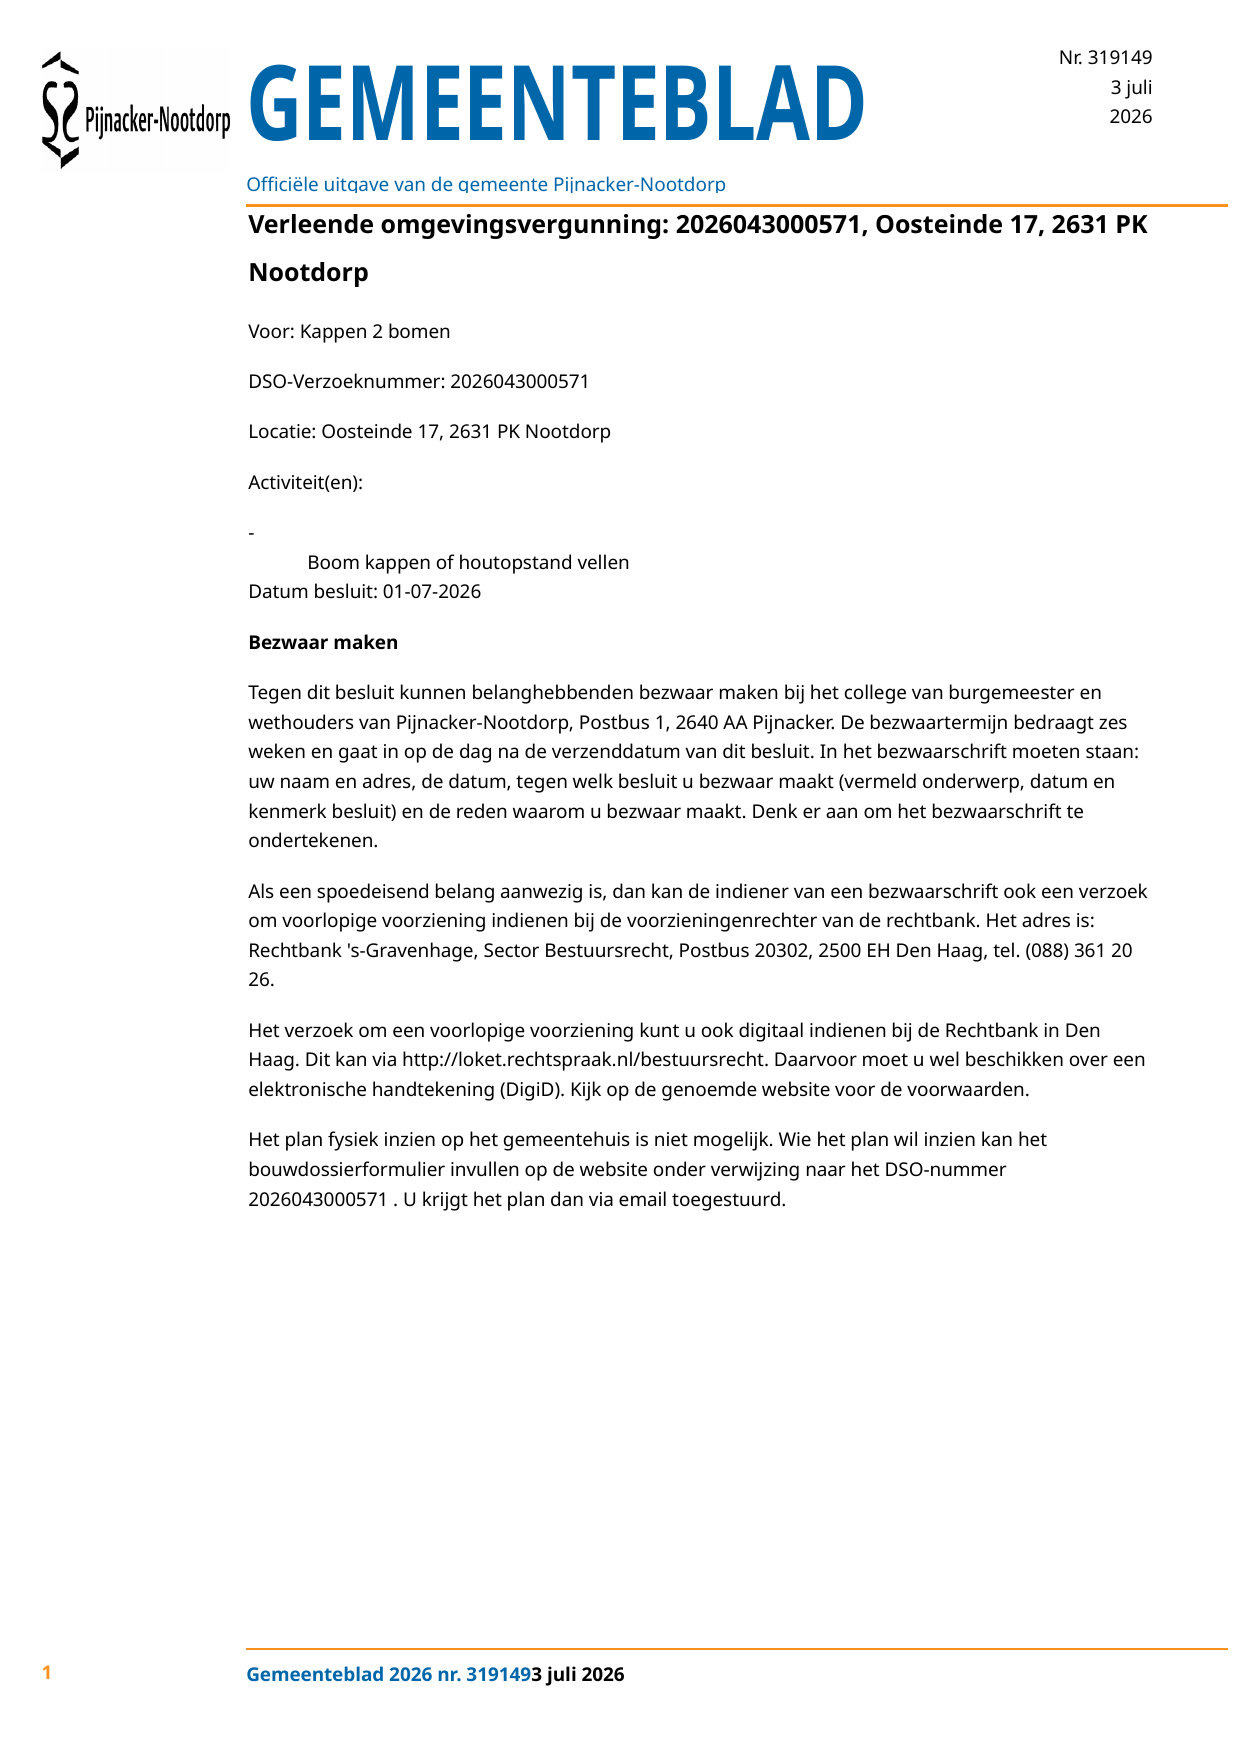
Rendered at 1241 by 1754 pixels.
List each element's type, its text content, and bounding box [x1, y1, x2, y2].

text Het plan fysiek inzien op het gemeentehuis is niet mogelijk. Wie het plan wil inzien kan het bouwdossierformulier invullen op de website onder verwijzing naar het DSO-nummer 2026043000571 . U krijgt het plan dan via email toegestuurd. [248, 1127, 1152, 1212]
text Verleende omgevingsvergunning: 2026043000571, Oosteinde 17, 2631 PK Nootdorp [248, 207, 1152, 288]
picture [41, 47, 231, 172]
text Als een spoedeisend belang aanwezig is, dan kan de indiener van een bezwaarschrift ook een verzoek om voorlopige voorziening indienen bij de voorzieningenrechter van de rechtbank. Het adres is: Rechtbank 's-Gravenhage, Sector Bestuursrecht, Postbus 20302, 2500 EH Den Haag, tel. (088) 361 20 26. [248, 878, 1152, 992]
text Voor: Kappen 2 bomen [248, 318, 1152, 344]
text DSO-Verzoeknummer: 2026043000571 [248, 368, 1152, 394]
text Activiteit(en): [248, 469, 1152, 495]
text Datum besluit: 01-07-2026 [248, 579, 1152, 604]
text Het verzoek om een voorlopige voorziening kunt u ook digitaal indienen bij de Rechtbank in Den Haag. Dit kan via http://loket.rechtspraak.nl/bestuursrecht. Daarvoor moet u wel beschikken over een elektronische handtekening (DigiD). Kijk op de genoemde website voor de voorwaarden. [248, 1017, 1152, 1102]
list Boom kappen of houtopstand vellen [248, 549, 1152, 575]
text Bezwaar maken [248, 629, 1152, 655]
text Tegen dit besluit kunnen belanghebbenden bezwaar maken bij het college van burgemeester en wethouders van Pijnacker-Nootdorp, Postbus 1, 2640 AA Pijnacker. De bezwaartermijn bedraagt zes weken en gaat in op de dag na de verzenddatum van dit besluit. In het bezwaarschrift moeten staan: uw naam en adres, de datum, tegen welk besluit u bezwaar maakt (vermeld onderwerp, datum en kenmerk besluit) en de reden waarom u bezwaar maakt. Denk er aan om het bezwaarschrift te ondertekenen. [248, 679, 1152, 853]
text Locatie: Oosteinde 17, 2631 PK Nootdorp [248, 419, 1152, 444]
